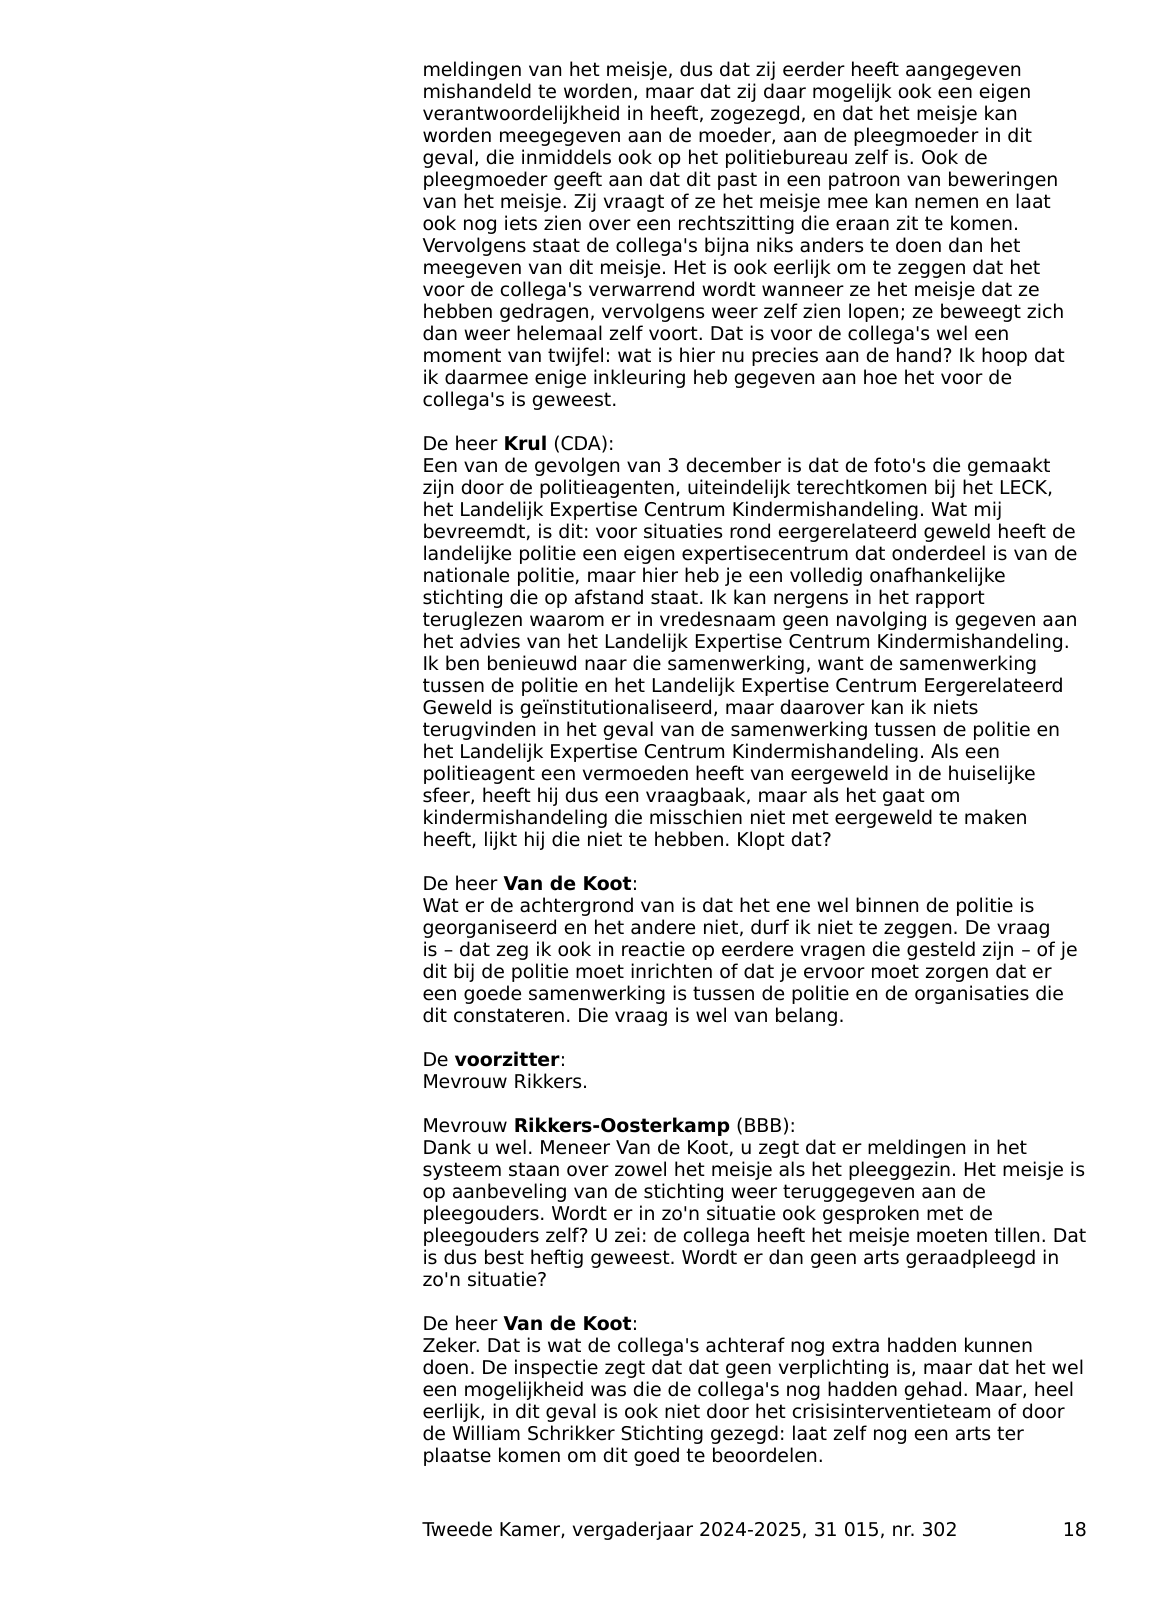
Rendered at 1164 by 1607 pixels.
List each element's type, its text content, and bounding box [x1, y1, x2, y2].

text meldingen van het meisje, dus dat zij eerder heeft aangegeven mishandeld te worden, maar dat zij daar mogelijk ook een eigen verantwoordelijkheid in heeft, zogezegd, en dat het meisje kan worden meegegeven aan de moeder, aan de pleegmoeder in dit geval, die inmiddels ook op het politiebureau zelf is. Ook de pleegmoeder geeft aan dat dit past in een patroon van beweringen van het meisje. Zij vraagt of ze het meisje mee kan nemen en laat ook nog iets zien over een rechtszitting die eraan zit te komen. [422, 59, 1087, 235]
text De heer Van de Koot: [422, 1313, 1087, 1335]
text Een van de gevolgen van 3 december is dat de foto's die gemaakt zijn door de politieagenten, uiteindelijk terechtkomen bij het LECK, het Landelijk Expertise Centrum Kindermishandeling. Wat mij bevreemdt, is dit: voor situaties rond eergerelateerd geweld heeft de landelijke politie een eigen expertisecentrum dat onderdeel is van de nationale politie, maar hier heb je een volledig onafhankelijke stichting die op afstand staat. Ik kan nergens in het rapport teruglezen waarom er in vredesnaam geen navolging is gegeven aan het advies van het Landelijk Expertise Centrum Kindermishandeling. Ik ben benieuwd naar die samenwerking, want de samenwerking tussen de politie en het Landelijk Expertise Centrum Eergerelateerd Geweld is geïnstitutionaliseerd, maar daarover kan ik niets terugvinden in het geval van de samenwerking tussen de politie en het Landelijk Expertise Centrum Kindermishandeling. Als een politieagent een vermoeden heeft van eergeweld in de huiselijke sfeer, heeft hij dus een vraagbaak, maar als het gaat om kindermishandeling die misschien niet met eergeweld te maken heeft, lijkt hij die niet te hebben. Klopt dat? [422, 455, 1087, 851]
text De heer Van de Koot: [422, 873, 1087, 895]
text Mevrouw Rikkers-Oosterkamp (BBB): [422, 1115, 1087, 1137]
text Wat er de achtergrond van is dat het ene wel binnen de politie is georganiseerd en het andere niet, durf ik niet te zeggen. De vraag is – dat zeg ik ook in reactie op eerdere vragen die gesteld zijn – of je dit bij de politie moet inrichten of dat je ervoor moet zorgen dat er een goede samenwerking is tussen de politie en de organisaties die dit constateren. Die vraag is wel van belang. [422, 895, 1087, 1027]
text De heer Krul (CDA): [422, 433, 1087, 455]
text Zeker. Dat is wat de collega's achteraf nog extra hadden kunnen doen. De inspectie zegt dat dat geen verplichting is, maar dat het wel een mogelijkheid was die de collega's nog hadden gehad. Maar, heel eerlijk, in dit geval is ook niet door het crisisinterventieteam of door de William Schrikker Stichting gezegd: laat zelf nog een arts ter plaatse komen om dit goed te beoordelen. [422, 1335, 1087, 1467]
text De voorzitter: [422, 1049, 1087, 1071]
text Mevrouw Rikkers. [422, 1071, 1087, 1093]
text Dank u wel. Meneer Van de Koot, u zegt dat er meldingen in het systeem staan over zowel het meisje als het pleeggezin. Het meisje is op aanbeveling van de stichting weer teruggegeven aan de pleegouders. Wordt er in zo'n situatie ook gesproken met de pleegouders zelf? U zei: de collega heeft het meisje moeten tillen. Dat is dus best heftig geweest. Wordt er dan geen arts geraadpleegd in zo'n situatie? [422, 1137, 1087, 1291]
text Vervolgens staat de collega's bijna niks anders te doen dan het meegeven van dit meisje. Het is ook eerlijk om te zeggen dat het voor de collega's verwarrend wordt wanneer ze het meisje dat ze hebben gedragen, vervolgens weer zelf zien lopen; ze beweegt zich dan weer helemaal zelf voort. Dat is voor de collega's wel een moment van twijfel: wat is hier nu precies aan de hand? Ik hoop dat ik daarmee enige inkleuring heb gegeven aan hoe het voor de collega's is geweest. [422, 235, 1087, 411]
